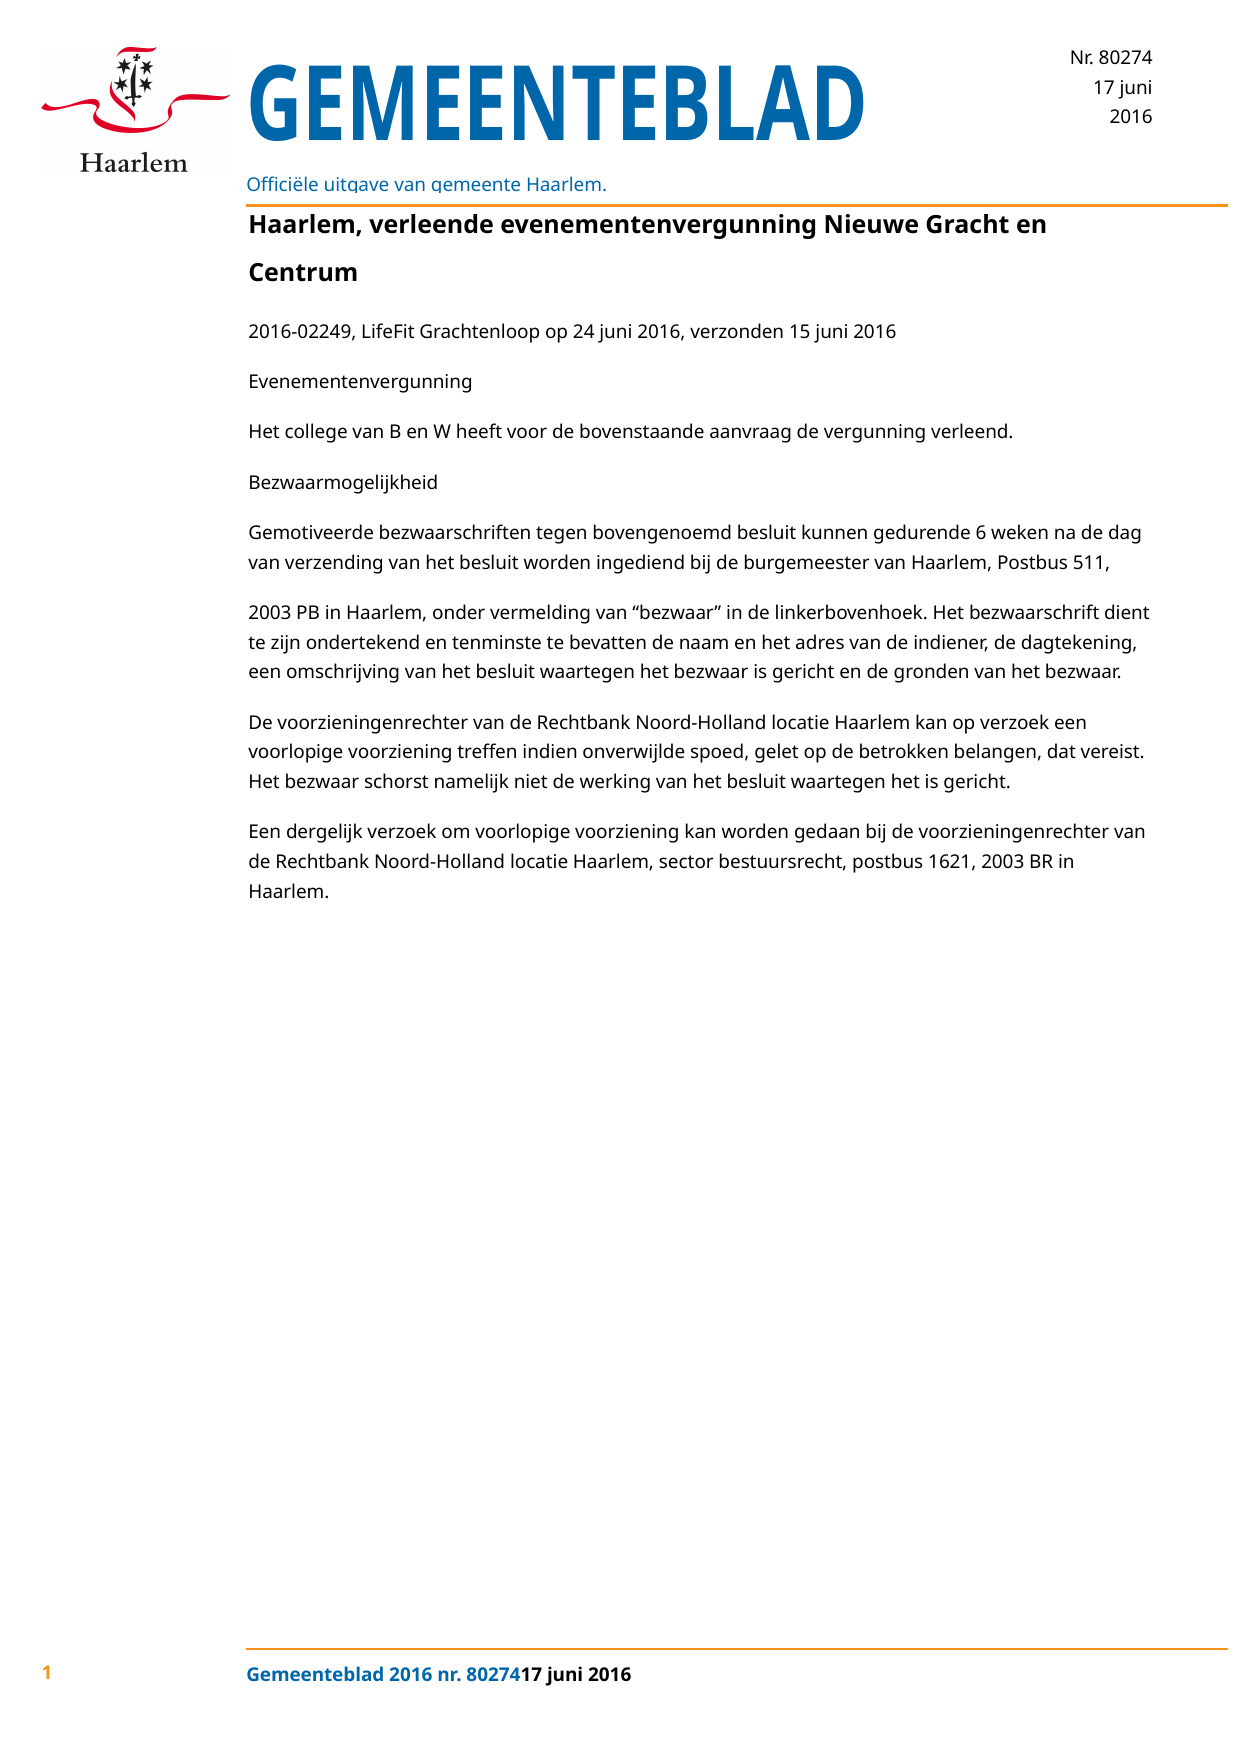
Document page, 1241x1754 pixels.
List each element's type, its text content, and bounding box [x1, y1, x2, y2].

picture [41, 47, 231, 172]
text Een dergelijk verzoek om voorlopige voorziening kan worden gedaan bij de voorzieningenrechter van de Rechtbank Noord-Holland locatie Haarlem, sector bestuursrecht, postbus 1621, 2003 BR in Haarlem. [248, 819, 1152, 904]
text Het college van B en W heeft voor de bovenstaande aanvraag de vergunning verleend. [248, 419, 1152, 444]
text Haarlem, verleende evenementenvergunning Nieuwe Gracht en Centrum [248, 207, 1152, 288]
text Gemotiveerde bezwaarschriften tegen bovengenoemd besluit kunnen gedurende 6 weken na de dag van verzending van het besluit worden ingediend bij de burgemeester van Haarlem, Postbus 511, [248, 519, 1152, 575]
text Evenementenvergunning [248, 368, 1152, 394]
text 2003 PB in Haarlem, onder vermelding van “bezwaar” in de linkerbovenhoek. Het bezwaarschrift dient te zijn ondertekend en tenminste te bevatten de naam en het adres van de indiener, de dagtekening, een omschrijving van het besluit waartegen het bezwaar is gericht en de gronden van het bezwaar. [248, 599, 1152, 684]
text De voorzieningenrechter van de Rechtbank Noord-Holland locatie Haarlem kan op verzoek een voorlopige voorziening treffen indien onverwijlde spoed, gelet op de betrokken belangen, dat vereist. Het bezwaar schorst namelijk niet de werking van het besluit waartegen het is gericht. [248, 709, 1152, 794]
text 2016-02249, LifeFit Grachtenloop op 24 juni 2016, verzonden 15 juni 2016 [248, 318, 1152, 344]
text Bezwaarmogelijkheid [248, 469, 1152, 495]
